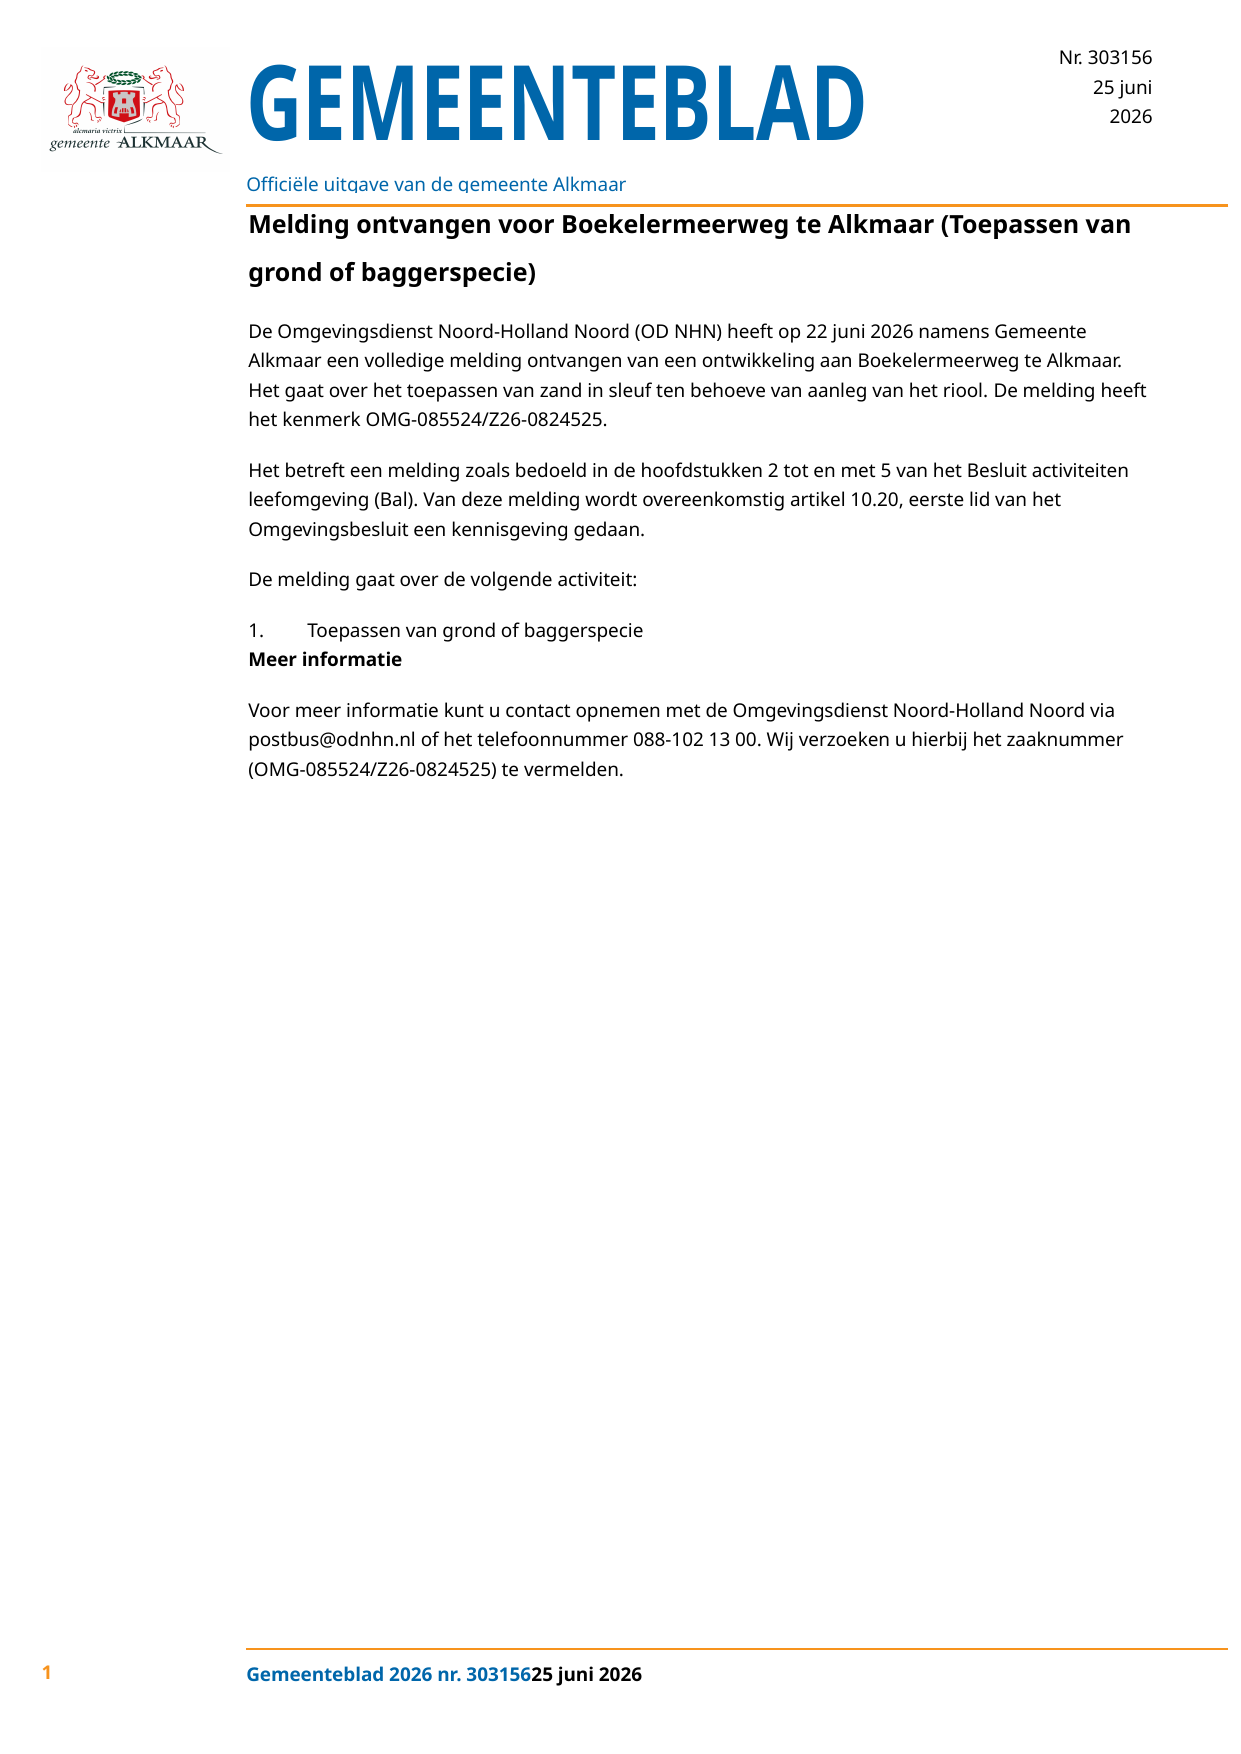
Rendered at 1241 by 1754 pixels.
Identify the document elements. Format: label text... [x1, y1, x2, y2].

text Melding ontvangen voor Boekelermeerweg te Alkmaar (Toepassen van grond of baggerspecie) [248, 207, 1152, 288]
text De Omgevingsdienst Noord-Holland Noord (OD NHN) heeft op 22 juni 2026 namens Gemeente Alkmaar een volledige melding ontvangen van een ontwikkeling aan Boekelermeerweg te Alkmaar. Het gaat over het toepassen van zand in sleuf ten behoeve van aanleg van het riool. De melding heeft het kenmerk OMG-085524/Z26-0824525. [248, 318, 1152, 432]
text Meer informatie [248, 647, 1152, 672]
picture [41, 47, 231, 172]
text De melding gaat over de volgende activiteit: [248, 567, 1152, 592]
text Voor meer informatie kunt u contact opnemen met de Omgevingsdienst Noord-Holland Noord via postbus@odnhn.nl of het telefoonnummer 088-102 13 00. Wij verzoeken u hierbij het zaaknummer (OMG-085524/Z26-0824525) te vermelden. [248, 697, 1152, 782]
text Het betreft een melding zoals bedoeld in de hoofdstukken 2 tot en met 5 van het Besluit activiteiten leefomgeving (Bal). Van deze melding wordt overeenkomstig artikel 10.20, eerste lid van het Omgevingsbesluit een kennisgeving gedaan. [248, 457, 1152, 542]
list Toepassen van grond of baggerspecie [248, 617, 1152, 643]
